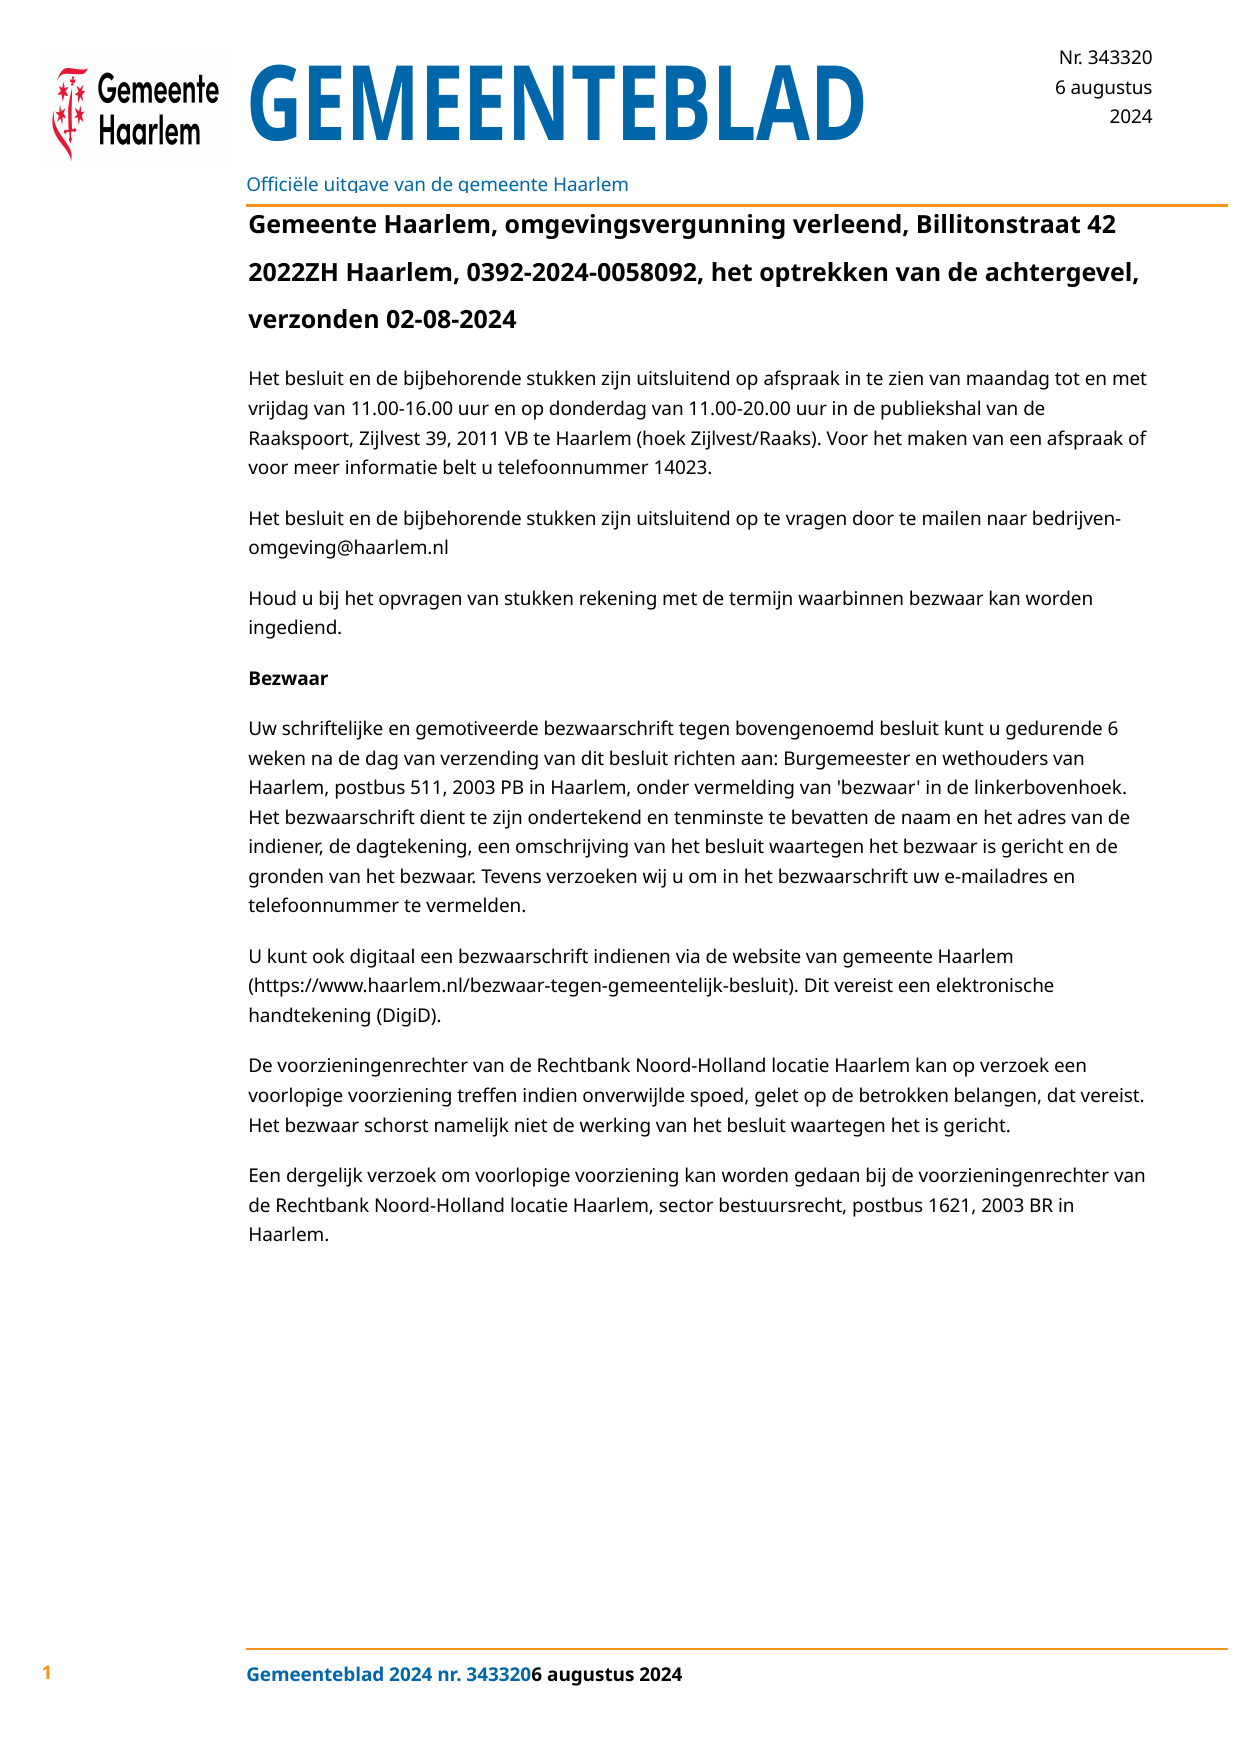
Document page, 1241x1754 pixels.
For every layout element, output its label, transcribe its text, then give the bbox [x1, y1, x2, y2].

text Bezwaar [248, 665, 1152, 690]
text Een dergelijk verzoek om voorlopige voorziening kan worden gedaan bij de voorzieningenrechter van de Rechtbank Noord-Holland locatie Haarlem, sector bestuursrecht, postbus 1621, 2003 BR in Haarlem. [248, 1162, 1152, 1247]
text Het besluit en de bijbehorende stukken zijn uitsluitend op afspraak in te zien van maandag tot en met vrijdag van 11.00-16.00 uur en op donderdag van 11.00-20.00 uur in de publiekshal van de Raakspoort, Zijlvest 39, 2011 VB te Haarlem (hoek Zijlvest/Raaks). Voor het maken van een afspraak of voor meer informatie belt u telefoonnummer 14023. [248, 366, 1152, 480]
text Uw schriftelijke en gemotiveerde bezwaarschrift tegen bovengenoemd besluit kunt u gedurende 6 weken na de dag van verzending van dit besluit richten aan: Burgemeester en wethouders van Haarlem, postbus 511, 2003 PB in Haarlem, onder vermelding van 'bezwaar' in de linkerbovenhoek. Het bezwaarschrift dient te zijn ondertekend en tenminste te bevatten de naam en het adres van de indiener, de dagtekening, een omschrijving van het besluit waartegen het bezwaar is gericht en de gronden van het bezwaar. Tevens verzoeken wij u om in het bezwaarschrift uw e-mailadres en telefoonnummer te vermelden. [248, 715, 1152, 918]
text Het besluit en de bijbehorende stukken zijn uitsluitend op te vragen door te mailen naar bedrijven-omgeving@haarlem.nl [248, 505, 1152, 560]
picture [41, 47, 231, 172]
text Houd u bij het opvragen van stukken rekening met de termijn waarbinnen bezwaar kan worden ingediend. [248, 585, 1152, 640]
text Gemeente Haarlem, omgevingsvergunning verleend, Billitonstraat 42 2022ZH Haarlem, 0392-2024-0058092, het optrekken van de achtergevel, verzonden 02-08-2024 [248, 207, 1152, 336]
text De voorzieningenrechter van de Rechtbank Noord-Holland locatie Haarlem kan op verzoek een voorlopige voorziening treffen indien onverwijlde spoed, gelet op de betrokken belangen, dat vereist. Het bezwaar schorst namelijk niet de werking van het besluit waartegen het is gericht. [248, 1053, 1152, 1137]
text U kunt ook digitaal een bezwaarschrift indienen via de website van gemeente Haarlem (https://www.haarlem.nl/bezwaar-tegen-gemeentelijk-besluit). Dit vereist een elektronische handtekening (DigiD). [248, 943, 1152, 1028]
